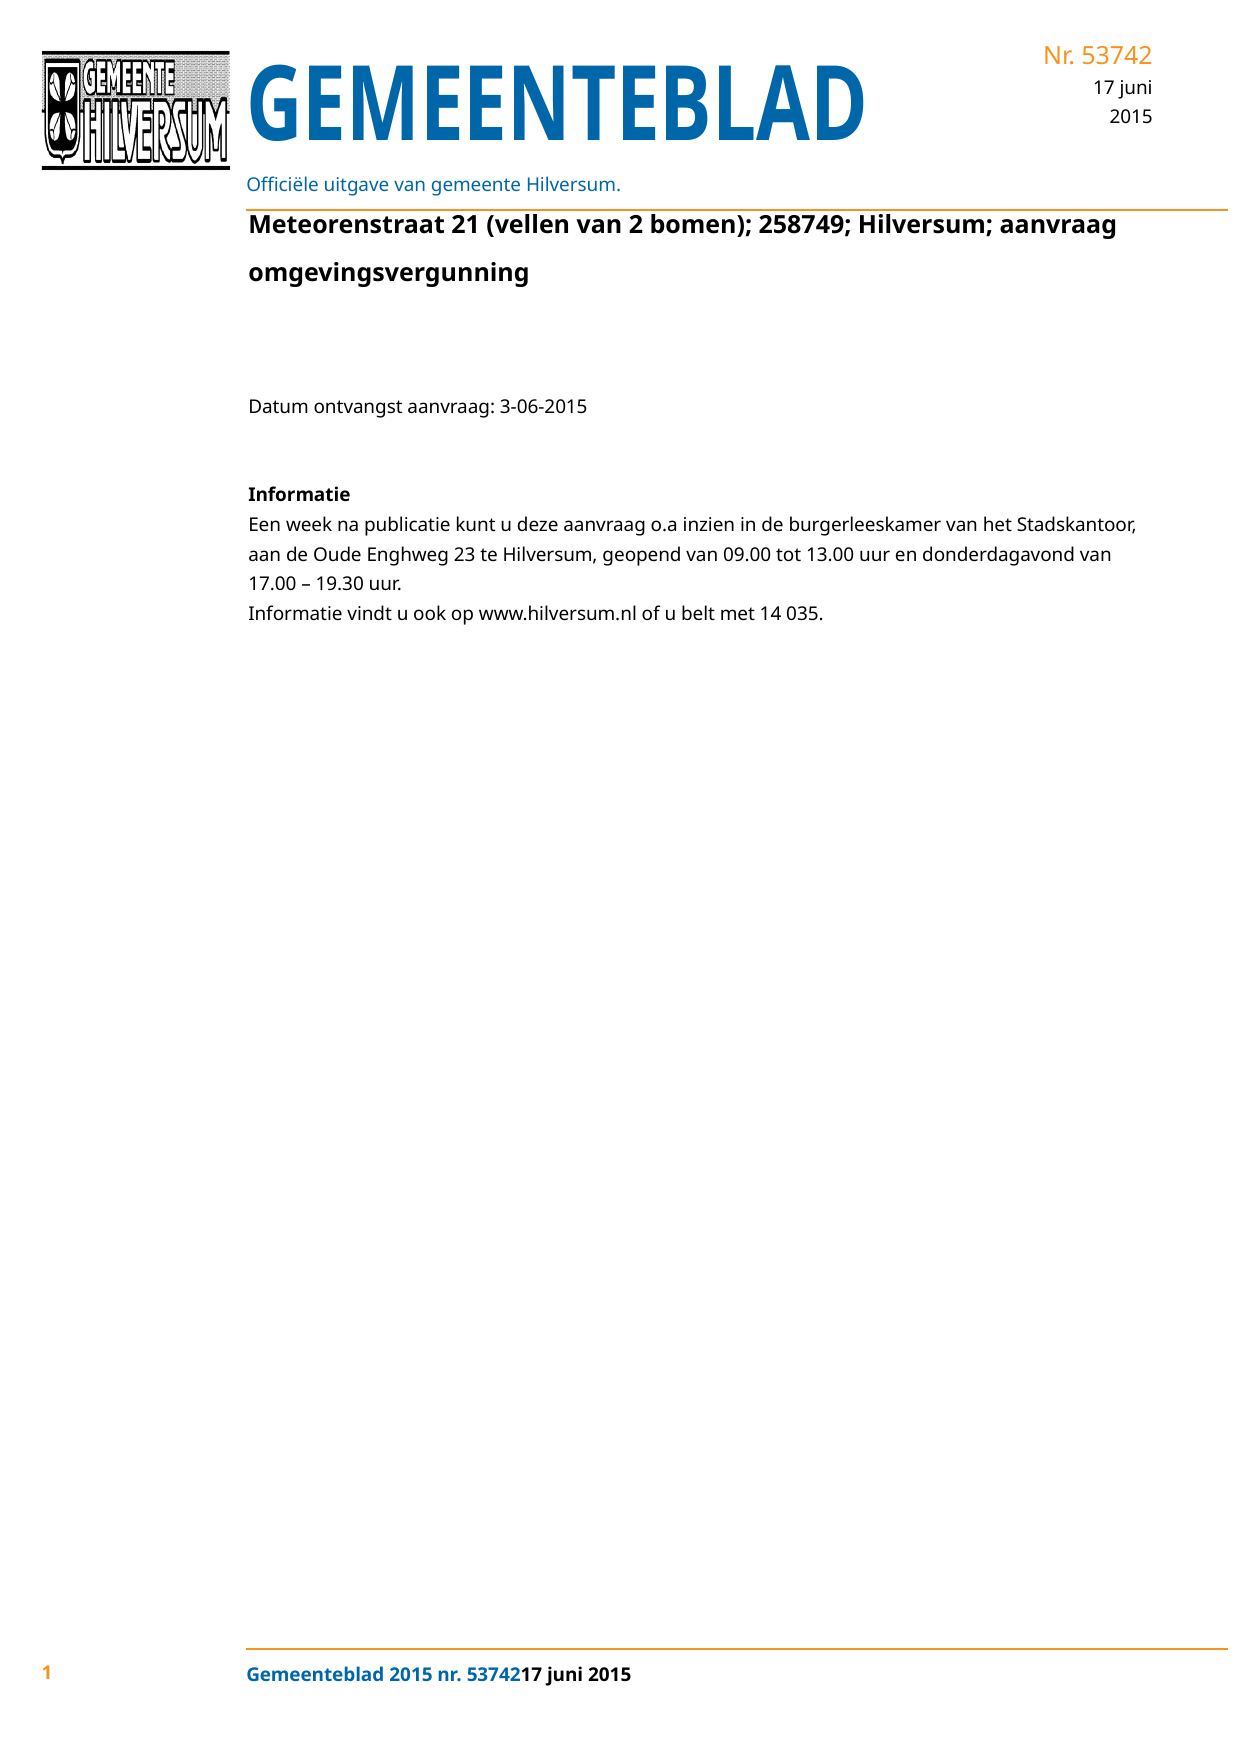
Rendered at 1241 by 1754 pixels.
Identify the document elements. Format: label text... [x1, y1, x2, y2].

picture [41, 47, 231, 172]
text Informatie [248, 482, 1152, 507]
text Informatie vindt u ook op www.hilversum.nl of u belt met 14 035. [248, 600, 1152, 626]
text Een week na publicatie kunt u deze aanvraag o.a inzien in de burgerleeskamer van het Stadskantoor, [248, 511, 1152, 537]
text aan de Oude Enghweg 23 te Hilversum, geopend van 09.00 tot 13.00 uur en donderdagavond van 17.00 – 19.30 uur. [248, 541, 1152, 596]
text Meteorenstraat 21 (vellen van 2 bomen); 258749; Hilversum; aanvraag omgevingsvergunning [248, 211, 1152, 288]
text Datum ontvangst aanvraag: 3-06-2015 [248, 393, 1152, 419]
